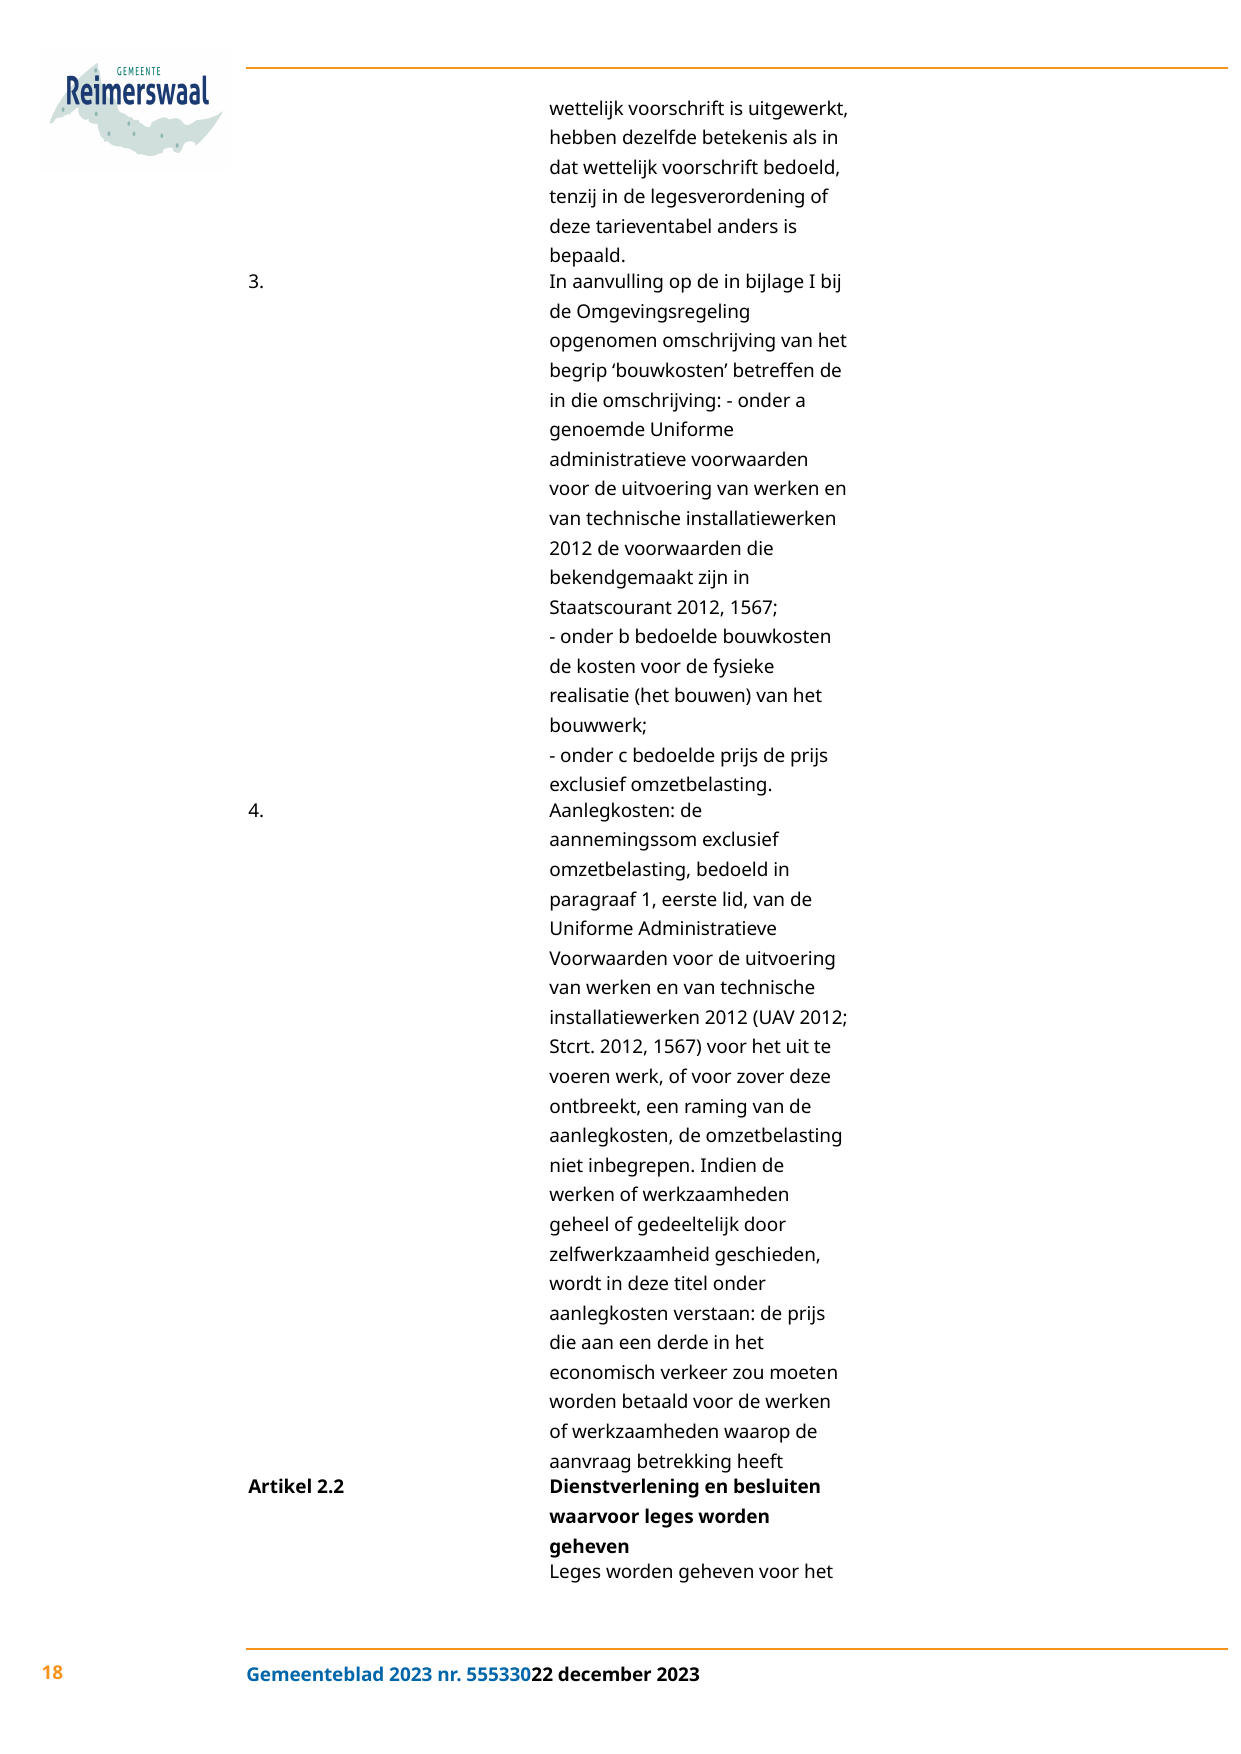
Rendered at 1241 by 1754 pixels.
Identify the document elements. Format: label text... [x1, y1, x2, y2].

table_cell [850, 95, 1152, 268]
table_cell [850, 1559, 1152, 1584]
table_cell [248, 1559, 549, 1584]
table_cell [850, 797, 1152, 1474]
table_cell 3. [248, 269, 549, 797]
table_cell Aanlegkosten: de aannemingssom exclusief omzetbelasting, bedoeld in paragraaf 1, eerste lid, van de Uniforme Administratieve Voorwaarden voor de uitvoering van werken en van technische installatiewerken 2012 (UAV 2012; Stcrt. 2012, 1567) voor het uit te voeren werk, of voor zover deze ontbreekt, een raming van de aanlegkosten, de omzetbelasting niet inbegrepen. Indien de werken of werkzaamheden geheel of gedeeltelijk door zelfwerkzaamheid geschieden, wordt in deze titel onder aanlegkosten verstaan: de prijs die aan een derde in het economisch verkeer zou moeten worden betaald voor de werken of werkzaamheden waarop de aanvraag betrekking heeft [549, 797, 850, 1474]
table_cell In aanvulling op de in bijlage I bij de Omgevingsregeling opgenomen omschrijving van het begrip ‘bouwkosten’ betreffen de in die omschrijving: - onder a genoemde Uniforme administratieve voorwaarden voor de uitvoering van werken en van technische installatiewerken 2012 de voorwaarden die bekendgemaakt zijn in Staatscourant 2012, 1567; - onder b bedoelde bouwkosten de kosten voor de fysieke realisatie (het bouwen) van het bouwwerk; - onder c bedoelde prijs de prijs exclusief omzetbelasting. [549, 269, 850, 797]
table_cell [850, 1474, 1152, 1558]
table_cell Leges worden geheven voor het [549, 1559, 850, 1584]
table_cell [850, 269, 1152, 797]
picture [41, 47, 231, 172]
table_cell Dienstverlening en besluiten waarvoor leges worden geheven [549, 1474, 850, 1558]
table_cell Artikel 2.2 [248, 1474, 549, 1558]
table_cell [248, 95, 549, 268]
table_cell 4. [248, 797, 549, 1474]
table_cell wettelijk voorschrift is uitgewerkt, hebben dezelfde betekenis als in dat wettelijk voorschrift bedoeld, tenzij in de legesverordening of deze tarieventabel anders is bepaald. [549, 95, 850, 268]
